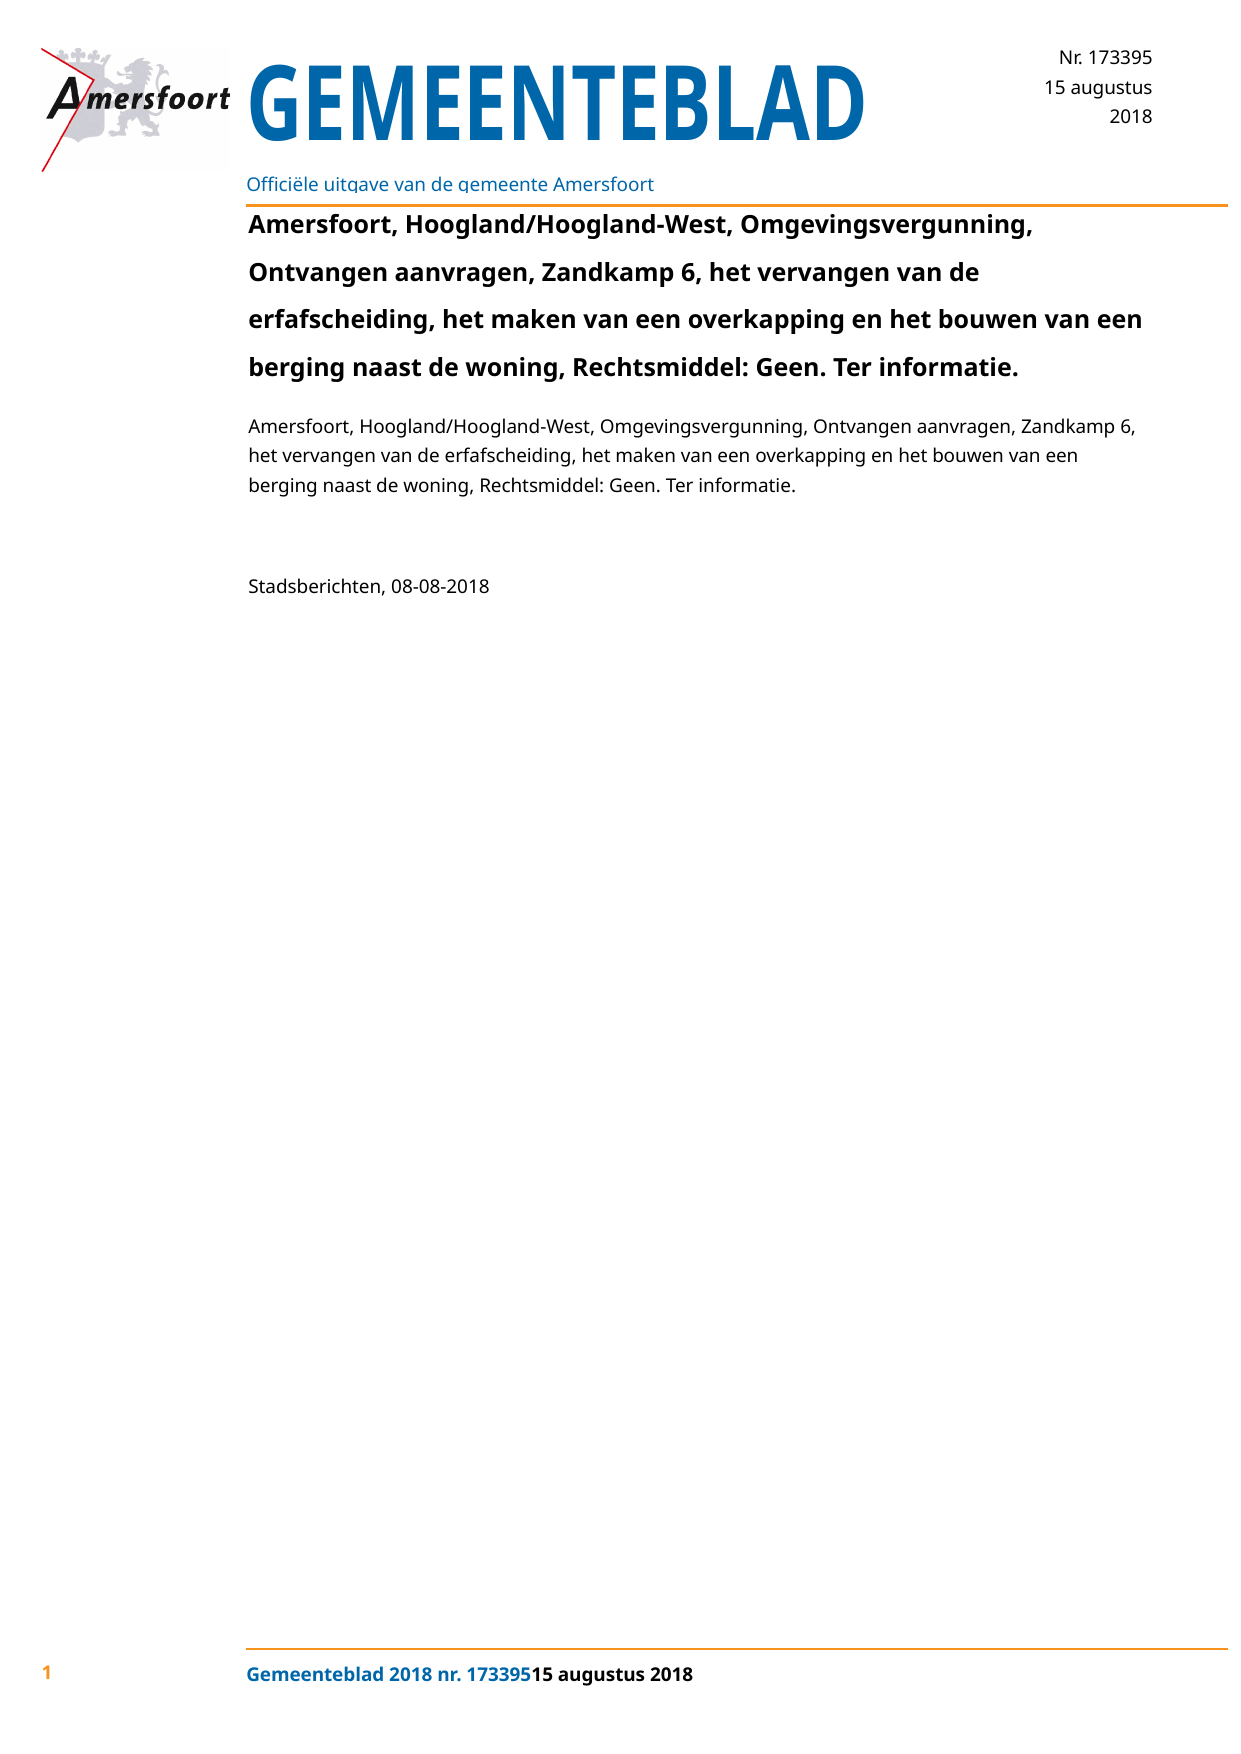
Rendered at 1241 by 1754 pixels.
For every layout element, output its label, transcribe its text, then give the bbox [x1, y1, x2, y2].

text Stadsberichten, 08-08-2018 [248, 573, 1152, 599]
picture [41, 47, 231, 172]
text Amersfoort, Hoogland/Hoogland-West, Omgevingsvergunning, Ontvangen aanvragen, Zandkamp 6, het vervangen van de erfafscheiding, het maken van een overkapping en het bouwen van een berging naast de woning, Rechtsmiddel: Geen. Ter informatie. [248, 207, 1152, 384]
text Amersfoort, Hoogland/Hoogland-West, Omgevingsvergunning, Ontvangen aanvragen, Zandkamp 6, het vervangen van de erfafscheiding, het maken van een overkapping en het bouwen van een berging naast de woning, Rechtsmiddel: Geen. Ter informatie. [248, 413, 1152, 498]
